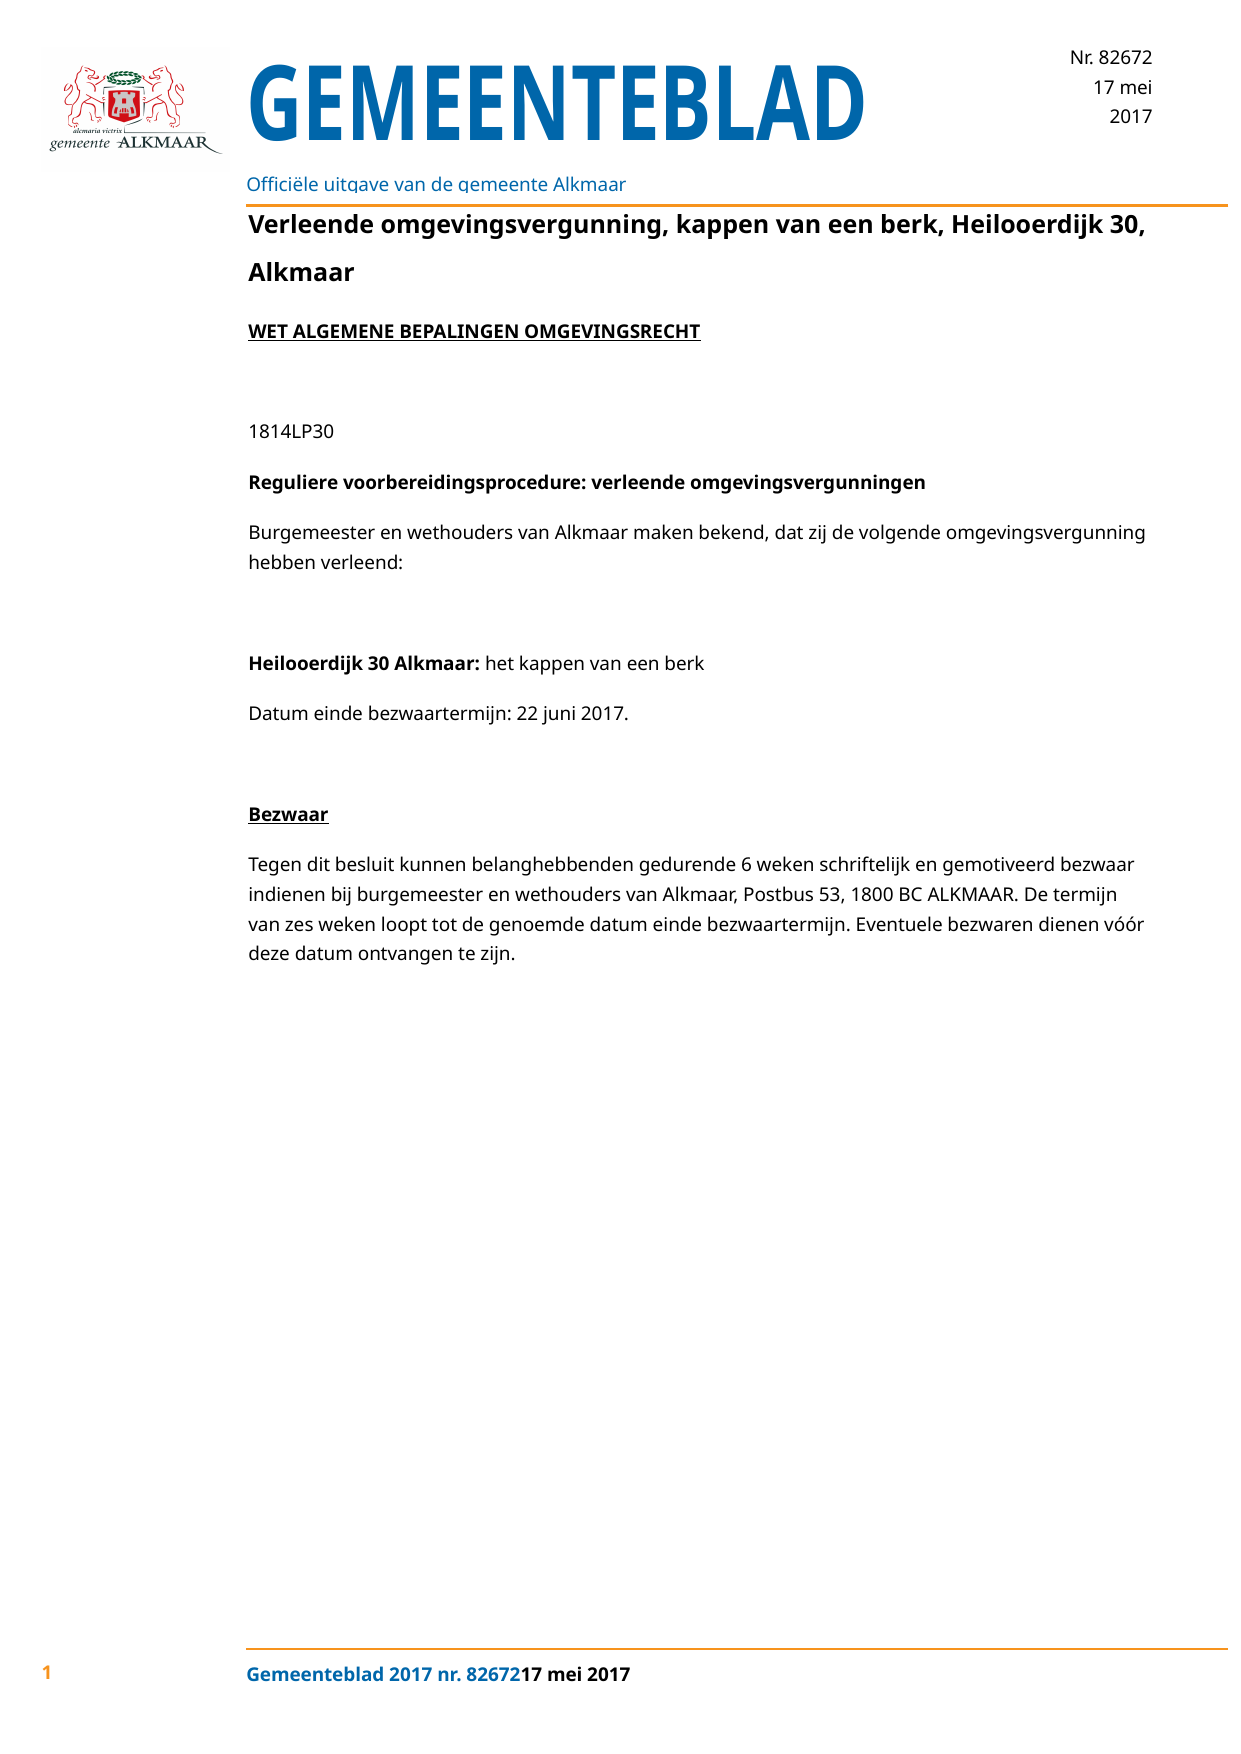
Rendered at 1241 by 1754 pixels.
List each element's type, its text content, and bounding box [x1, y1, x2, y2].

text 1814LP30 [248, 419, 1152, 444]
text Verleende omgevingsvergunning, kappen van een berk, Heilooerdijk 30, Alkmaar [248, 207, 1152, 288]
text Tegen dit besluit kunnen belanghebbenden gedurende 6 weken schriftelijk en gemotiveerd bezwaar indienen bij burgemeester en wethouders van Alkmaar, Postbus 53, 1800 BC ALKMAAR. De termijn van zes weken loopt tot de genoemde datum einde bezwaartermijn. Eventuele bezwaren dienen vóór deze datum ontvangen te zijn. [248, 852, 1152, 966]
text Bezwaar [248, 801, 1152, 827]
text Burgemeester en wethouders van Alkmaar maken bekend, dat zij de volgende omgevingsvergunning hebben verleend: [248, 519, 1152, 575]
text WET ALGEMENE BEPALINGEN OMGEVINGSRECHT [248, 318, 1152, 344]
text Heilooerdijk 30 Alkmaar: het kappen van een berk [248, 650, 1152, 676]
picture [41, 47, 231, 172]
text Datum einde bezwaartermijn: 22 juni 2017. [248, 700, 1152, 726]
text Reguliere voorbereidingsprocedure: verleende omgevingsvergunningen [248, 469, 1152, 495]
